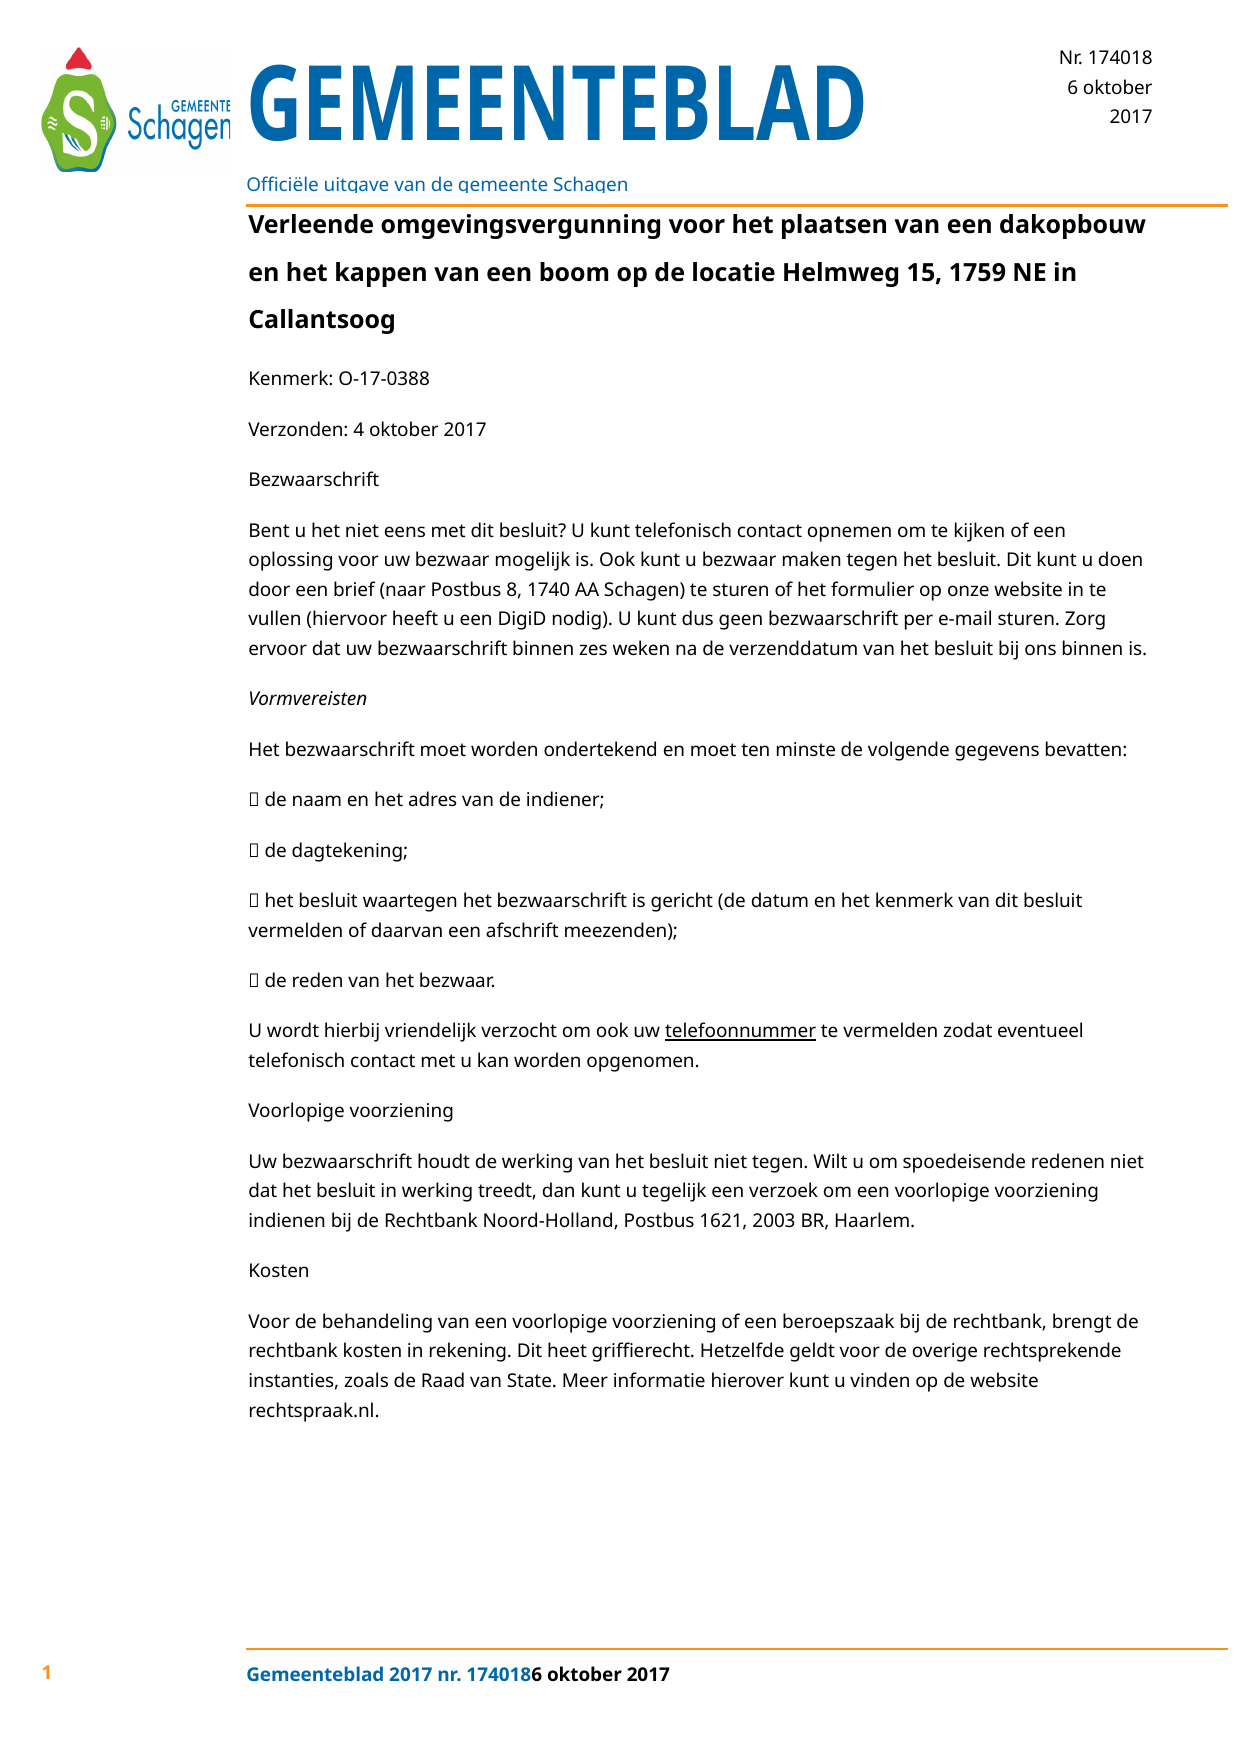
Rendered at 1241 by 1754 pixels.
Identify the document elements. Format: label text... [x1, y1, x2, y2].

text  het besluit waartegen het bezwaarschrift is gericht (de datum en het kenmerk van dit besluit vermelden of daarvan een afschrift meezenden); [248, 887, 1152, 942]
text Voor de behandeling van een voorlopige voorziening of een beroepszaak bij de rechtbank, brengt de rechtbank kosten in rekening. Dit heet griffierecht. Hetzelfde geldt voor de overige rechtsprekende instanties, zoals de Raad van State. Meer informatie hierover kunt u vinden op de website rechtspraak.nl. [248, 1308, 1152, 1422]
text Bezwaarschrift [248, 466, 1152, 492]
picture [41, 47, 231, 172]
text Voorlopige voorziening [248, 1098, 1152, 1123]
text  de naam en het adres van de indiener; [248, 786, 1152, 812]
text  de dagtekening; [248, 837, 1152, 862]
text Vormvereisten [248, 686, 1152, 711]
text Het bezwaarschrift moet worden ondertekend en moet ten minste de volgende gegevens bevatten: [248, 736, 1152, 762]
text Kenmerk: O-17-0388 [248, 366, 1152, 391]
text Verleende omgevingsvergunning voor het plaatsen van een dakopbouw en het kappen van een boom op de locatie Helmweg 15, 1759 NE in Callantsoog [248, 207, 1152, 336]
text Uw bezwaarschrift houdt de werking van het besluit niet tegen. Wilt u om spoedeisende redenen niet dat het besluit in werking treedt, dan kunt u tegelijk een verzoek om een voorlopige voorziening indienen bij de Rechtbank Noord-Holland, Postbus 1621, 2003 BR, Haarlem. [248, 1148, 1152, 1233]
text Kosten [248, 1258, 1152, 1283]
text Verzonden: 4 oktober 2017 [248, 416, 1152, 442]
text Bent u het niet eens met dit besluit? U kunt telefonisch contact opnemen om te kijken of een oplossing voor uw bezwaar mogelijk is. Ook kunt u bezwaar maken tegen het besluit. Dit kunt u doen door een brief (naar Postbus 8, 1740 AA Schagen) te sturen of het formulier op onze website in te vullen (hiervoor heeft u een DigiD nodig). U kunt dus geen bezwaarschrift per e-mail sturen. Zorg ervoor dat uw bezwaarschrift binnen zes weken na de verzenddatum van het besluit bij ons binnen is. [248, 517, 1152, 661]
text U wordt hierbij vriendelijk verzocht om ook uw telefoonnummer te vermelden zodat eventueel telefonisch contact met u kan worden opgenomen. [248, 1018, 1152, 1073]
text  de reden van het bezwaar. [248, 967, 1152, 993]
